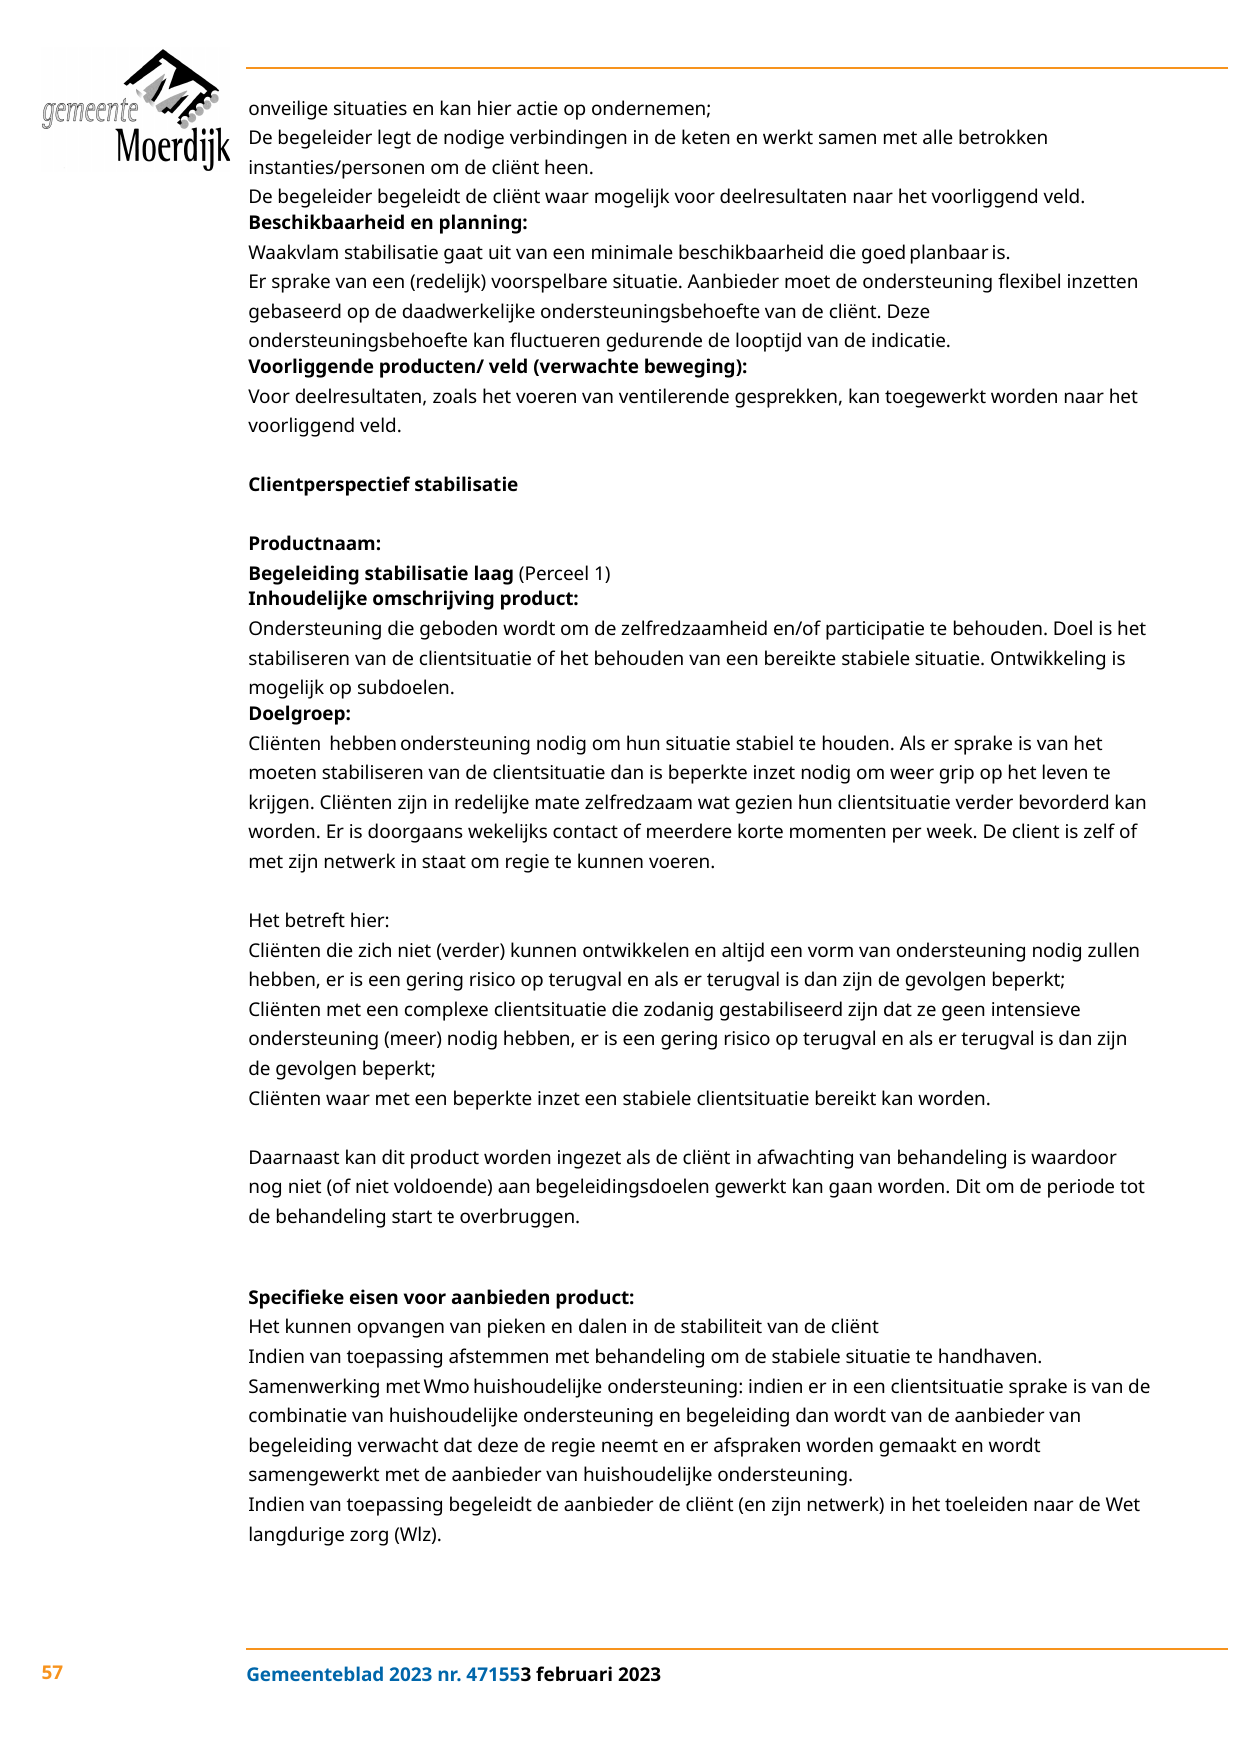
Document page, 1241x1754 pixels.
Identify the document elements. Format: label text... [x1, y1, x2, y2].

table_cell [248, 1258, 1152, 1284]
table_cell Voorliggende producten/ veld (verwachte beweging): Voor deelresultaten, zoals het voeren van ventilerende gesprekken, kan toegewerkt worden naar het voorliggend veld. [248, 353, 1152, 438]
picture [41, 47, 231, 172]
table_header Productnaam: Begeleiding stabilisatie laag (Perceel 1) [248, 530, 1152, 586]
table_cell Inhoudelijke omschrijving product: Ondersteuning die geboden wordt om de zelfredzaamheid en/of participatie te behouden. Doel is het stabiliseren van de clientsituatie of het behouden van een bereikte stabiele situatie. Ontwikkeling is mogelijk op subdoelen. [248, 586, 1152, 700]
table_cell onveilige situaties en kan hier actie op ondernemen; De begeleider legt de nodige verbindingen in de keten en werkt samen met alle betrokken instanties/personen om de cliënt heen. De begeleider begeleidt de cliënt waar mogelijk voor deelresultaten naar het voorliggend veld. [248, 95, 1152, 209]
table_cell Beschikbaarheid en planning: Waakvlam stabilisatie gaat uit van een minimale beschikbaarheid die goed planbaar is. Er sprake van een (redelijk) voorspelbare situatie. Aanbieder moet de ondersteuning flexibel inzetten gebaseerd op de daadwerkelijke ondersteuningsbehoefte van de cliënt. Deze ondersteuningsbehoefte kan fluctueren gedurende de looptijd van de indicatie. [248, 209, 1152, 353]
table_cell Specifieke eisen voor aanbieden product: Het kunnen opvangen van pieken en dalen in de stabiliteit van de cliënt Indien van toepassing afstemmen met behandeling om de stabiele situatie te handhaven. Samenwerking met Wmo huishoudelijke ondersteuning: indien er in een clientsituatie sprake is van de combinatie van huishoudelijke ondersteuning en begeleiding dan wordt van de aanbieder van begeleiding verwacht dat deze de regie neemt en er afspraken worden gemaakt en wordt samengewerkt met de aanbieder van huishoudelijke ondersteuning. Indien van toepassing begeleidt de aanbieder de cliënt (en zijn netwerk) in het toeleiden naar de Wet langdurige zorg (Wlz). [248, 1284, 1152, 1576]
text Clientperspectief stabilisatie [248, 471, 1152, 497]
table_cell Doelgroep: Cliënten hebben ondersteuning nodig om hun situatie stabiel te houden. Als er sprake is van het moeten stabiliseren van de clientsituatie dan is beperkte inzet nodig om weer grip op het leven te krijgen. Cliënten zijn in redelijke mate zelfredzaam wat gezien hun clientsituatie verder bevorderd kan worden. Er is doorgaans wekelijks contact of meerdere korte momenten per week. De client is zelf of met zijn netwerk in staat om regie te kunnen voeren. Het betreft hier: Cliënten die zich niet (verder) kunnen ontwikkelen en altijd een vorm van ondersteuning nodig zullen hebben, er is een gering risico op terugval en als er terugval is dan zijn de gevolgen beperkt; Cliënten met een complexe clientsituatie die zodanig gestabiliseerd zijn dat ze geen intensieve ondersteuning (meer) nodig hebben, er is een gering risico op terugval en als er terugval is dan zijn de gevolgen beperkt; Cliënten waar met een beperkte inzet een stabiele clientsituatie bereikt kan worden. Daarnaast kan dit product worden ingezet als de cliënt in afwachting van behandeling is waardoor nog niet (of niet voldoende) aan begeleidingsdoelen gewerkt kan gaan worden. Dit om de periode tot de behandeling start te overbruggen. [248, 700, 1152, 1258]
